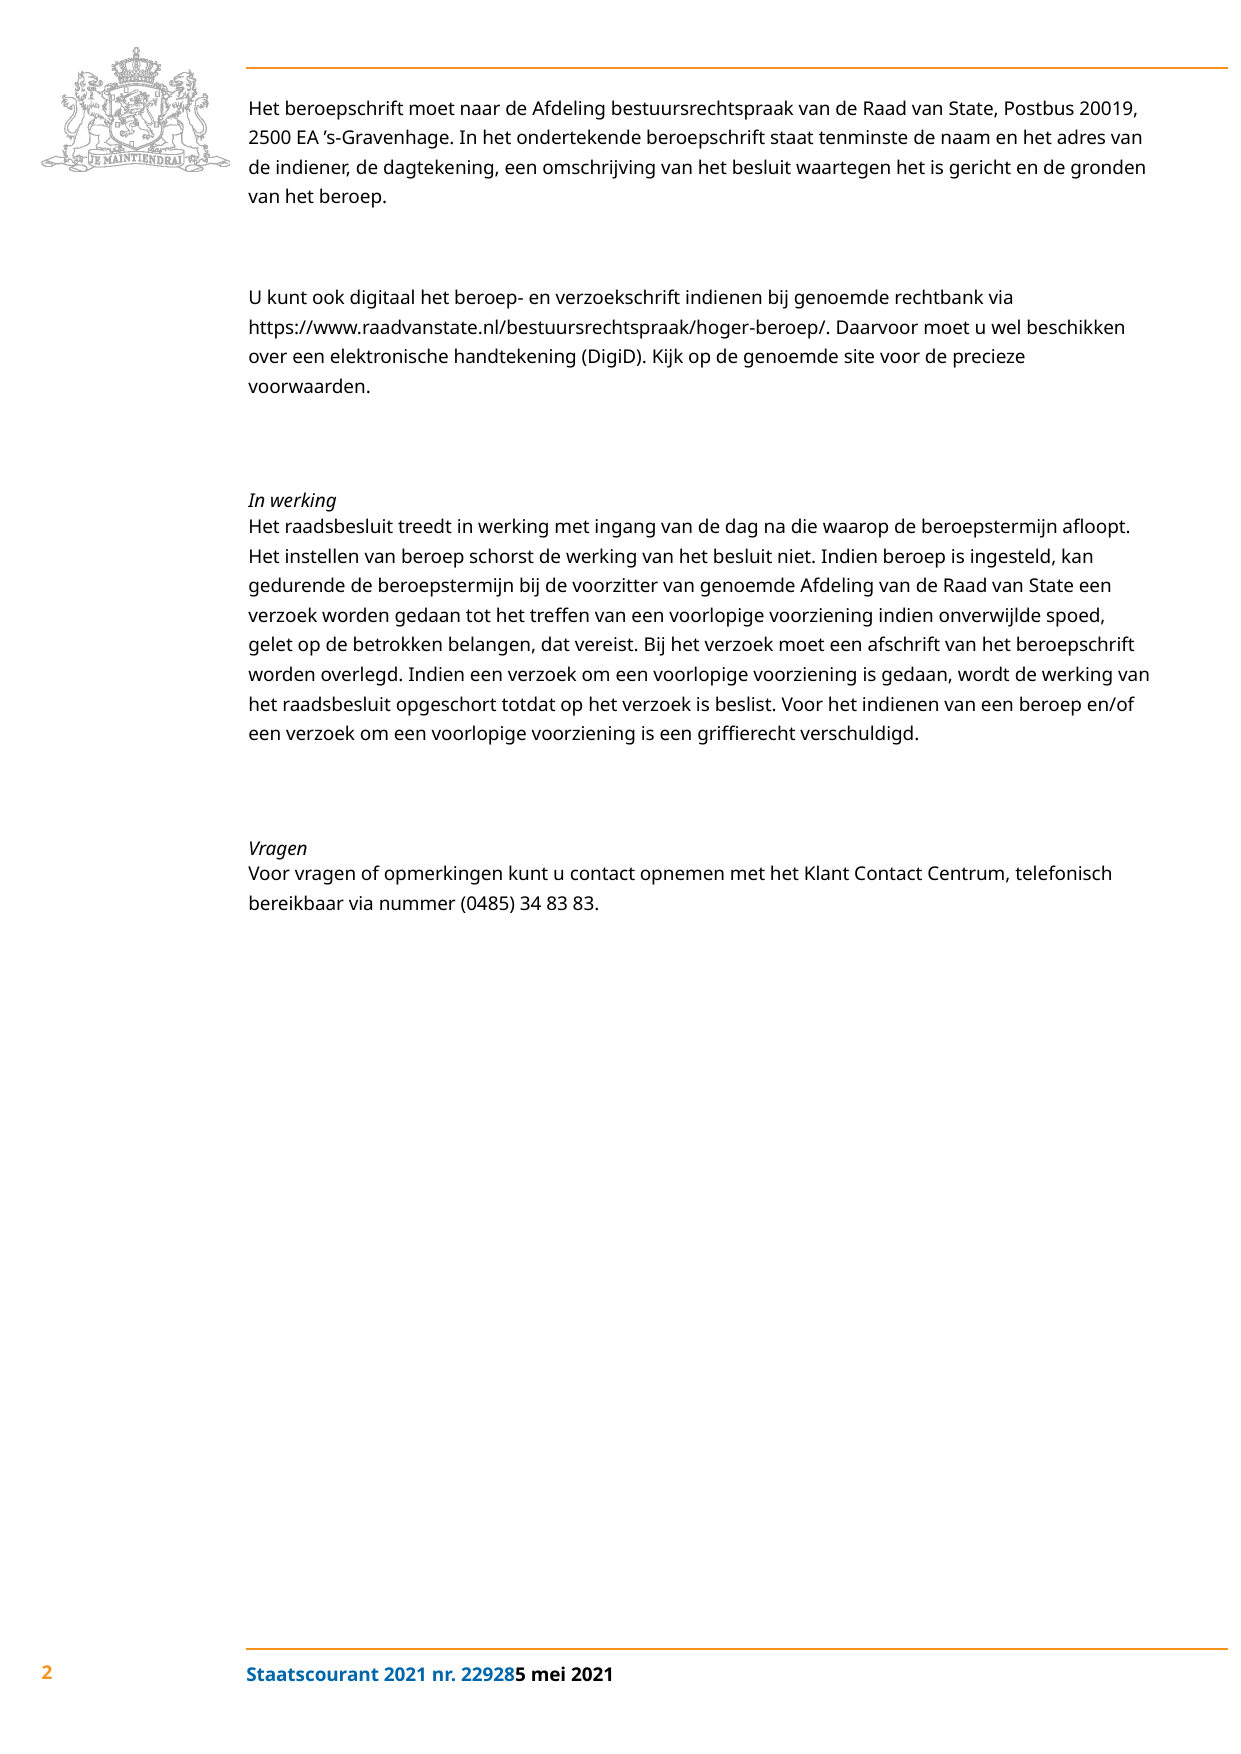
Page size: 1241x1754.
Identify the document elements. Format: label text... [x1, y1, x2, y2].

picture [41, 47, 231, 172]
text U kunt ook digitaal het beroep- en verzoekschrift indienen bij genoemde rechtbank via https://www.raadvanstate.nl/bestuursrechtspraak/hoger-beroep/. Daarvoor moet u wel beschikken over een elektronische handtekening (DigiD). Kijk op de genoemde site voor de precieze voorwaarden. [248, 284, 1152, 399]
text Vragen [248, 835, 1152, 860]
text In werking [248, 487, 1152, 513]
text Voor vragen of opmerkingen kunt u contact opnemen met het Klant Contact Centrum, telefonisch bereikbaar via nummer (0485) 34 83 83. [248, 860, 1152, 916]
text Het beroepschrift moet naar de Afdeling bestuursrechtspraak van de Raad van State, Postbus 20019, 2500 EA ’s-Gravenhage. In het ondertekende beroepschrift staat tenminste de naam en het adres van de indiener, de dagtekening, een omschrijving van het besluit waartegen het is gericht en de gronden van het beroep. [248, 95, 1152, 209]
text Het raadsbesluit treedt in werking met ingang van de dag na die waarop de beroepstermijn afloopt. Het instellen van beroep schorst de werking van het besluit niet. Indien beroep is ingesteld, kan gedurende de beroepstermijn bij de voorzitter van genoemde Afdeling van de Raad van State een verzoek worden gedaan tot het treffen van een voorlopige voorziening indien onverwijlde spoed, gelet op de betrokken belangen, dat vereist. Bij het verzoek moet een afschrift van het beroepschrift worden overlegd. Indien een verzoek om een voorlopige voorziening is gedaan, wordt de werking van het raadsbesluit opgeschort totdat op het verzoek is beslist. Voor het indienen van een beroep en/of een verzoek om een voorlopige voorziening is een griffierecht verschuldigd. [248, 513, 1152, 746]
